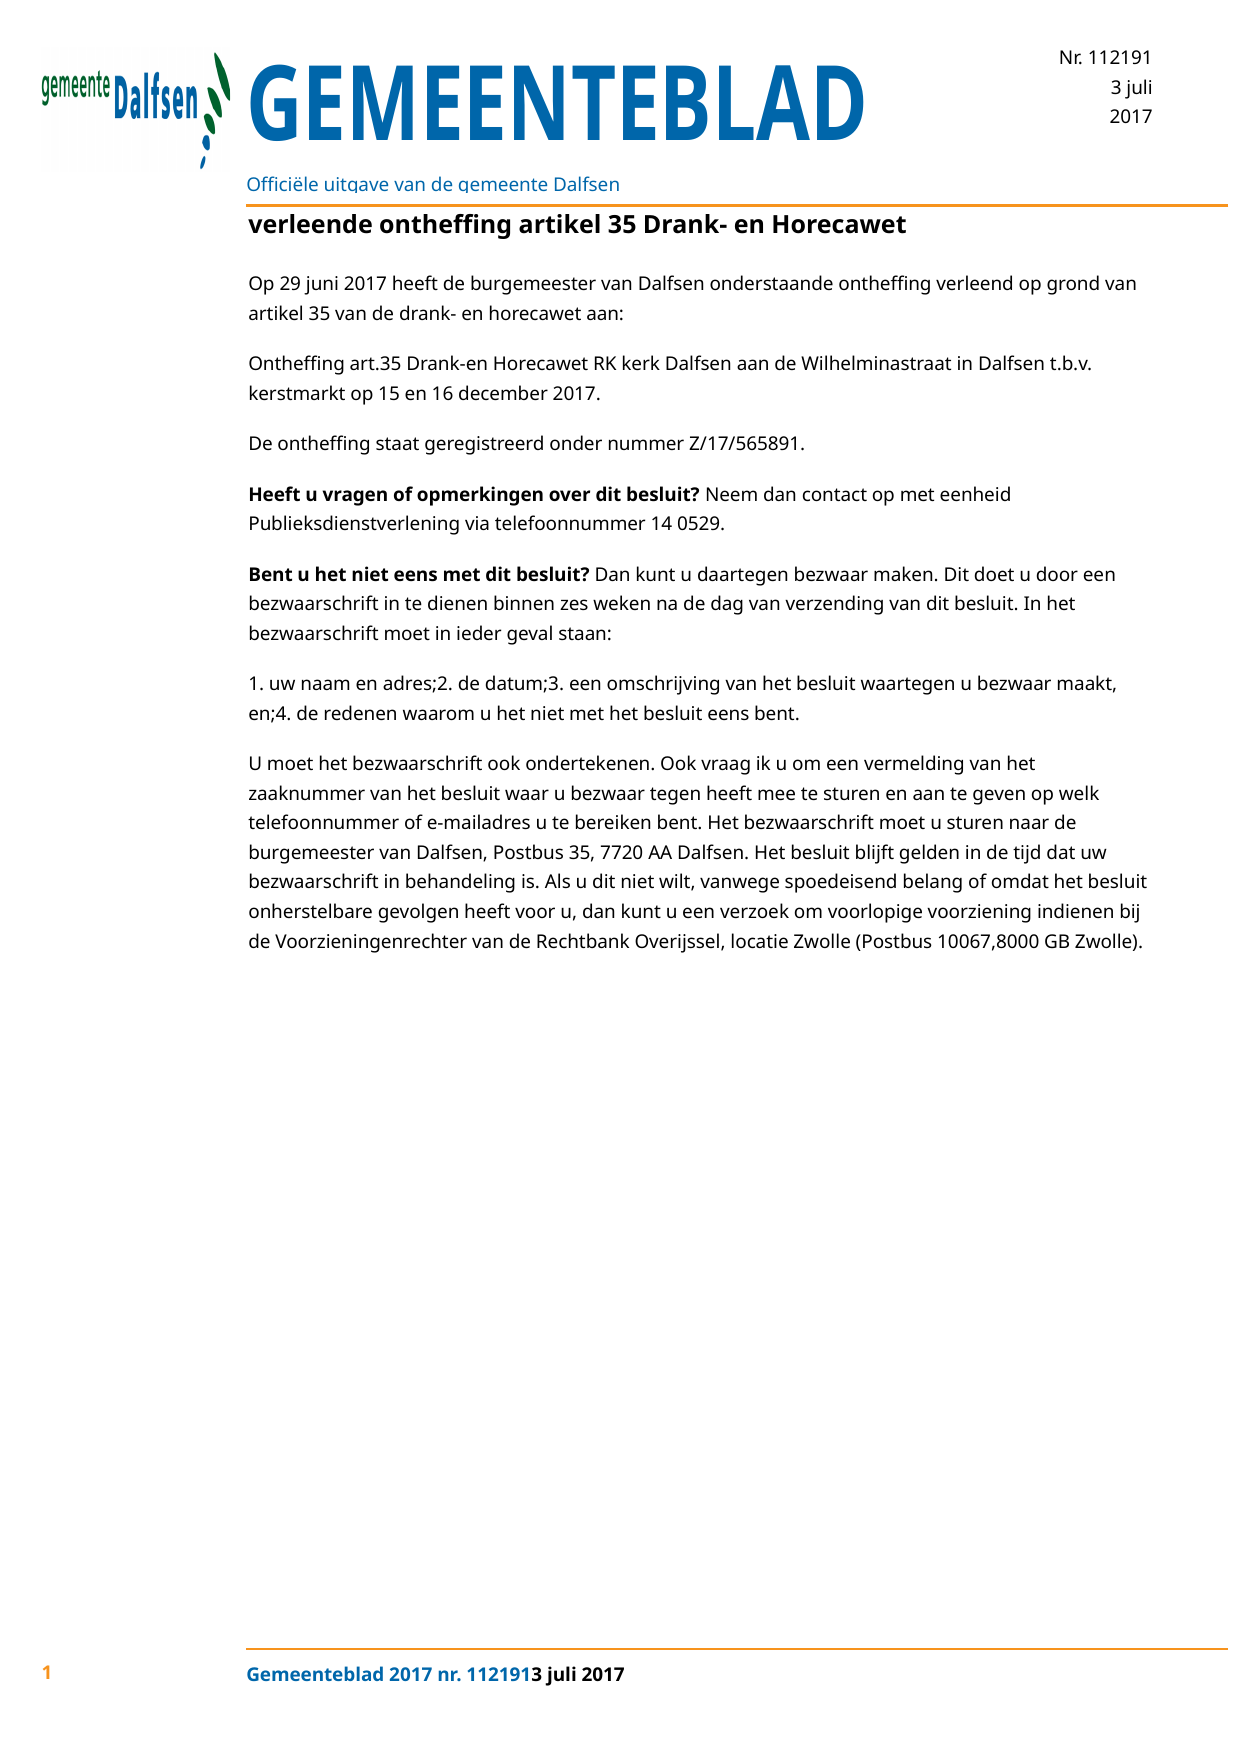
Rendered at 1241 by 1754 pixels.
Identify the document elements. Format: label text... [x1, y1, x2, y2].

picture [41, 47, 231, 172]
text Bent u het niet eens met dit besluit? Dan kunt u daartegen bezwaar maken. Dit doet u door een bezwaarschrift in te dienen binnen zes weken na de dag van verzending van dit besluit. In het bezwaarschrift moet in ieder geval staan: [248, 561, 1152, 646]
text U moet het bezwaarschrift ook ondertekenen. Ook vraag ik u om een vermelding van het zaaknummer van het besluit waar u bezwaar tegen heeft mee te sturen en aan te geven op welk telefoonnummer of e-mailadres u te bereiken bent. Het bezwaarschrift moet u sturen naar de burgemeester van Dalfsen, Postbus 35, 7720 AA Dalfsen. Het besluit blijft gelden in de tijd dat uw bezwaarschrift in behandeling is. Als u dit niet wilt, vanwege spoedeisend belang of omdat het besluit onherstelbare gevolgen heeft voor u, dan kunt u een verzoek om voorlopige voorziening indienen bij de Voorzieningenrechter van de Rechtbank Overijssel, locatie Zwolle (Postbus 10067,8000 GB Zwolle). [248, 750, 1152, 953]
text Heeft u vragen of opmerkingen over dit besluit? Neem dan contact op met eenheid Publieksdienstverlening via telefoonnummer 14 0529. [248, 481, 1152, 536]
text Op 29 juni 2017 heeft de burgemeester van Dalfsen onderstaande ontheffing verleend op grond van artikel 35 van de drank- en horecawet aan: [248, 270, 1152, 326]
text Ontheffing art.35 Drank-en Horecawet RK kerk Dalfsen aan de Wilhelminastraat in Dalfsen t.b.v. kerstmarkt op 15 en 16 december 2017. [248, 350, 1152, 406]
text De ontheffing staat geregistreerd onder nummer Z/17/565891. [248, 430, 1152, 456]
text 1. uw naam en adres;2. de datum;3. een omschrijving van het besluit waartegen u bezwaar maakt, en;4. de redenen waarom u het niet met het besluit eens bent. [248, 670, 1152, 726]
text verleende ontheffing artikel 35 Drank- en Horecawet [248, 207, 1152, 241]
